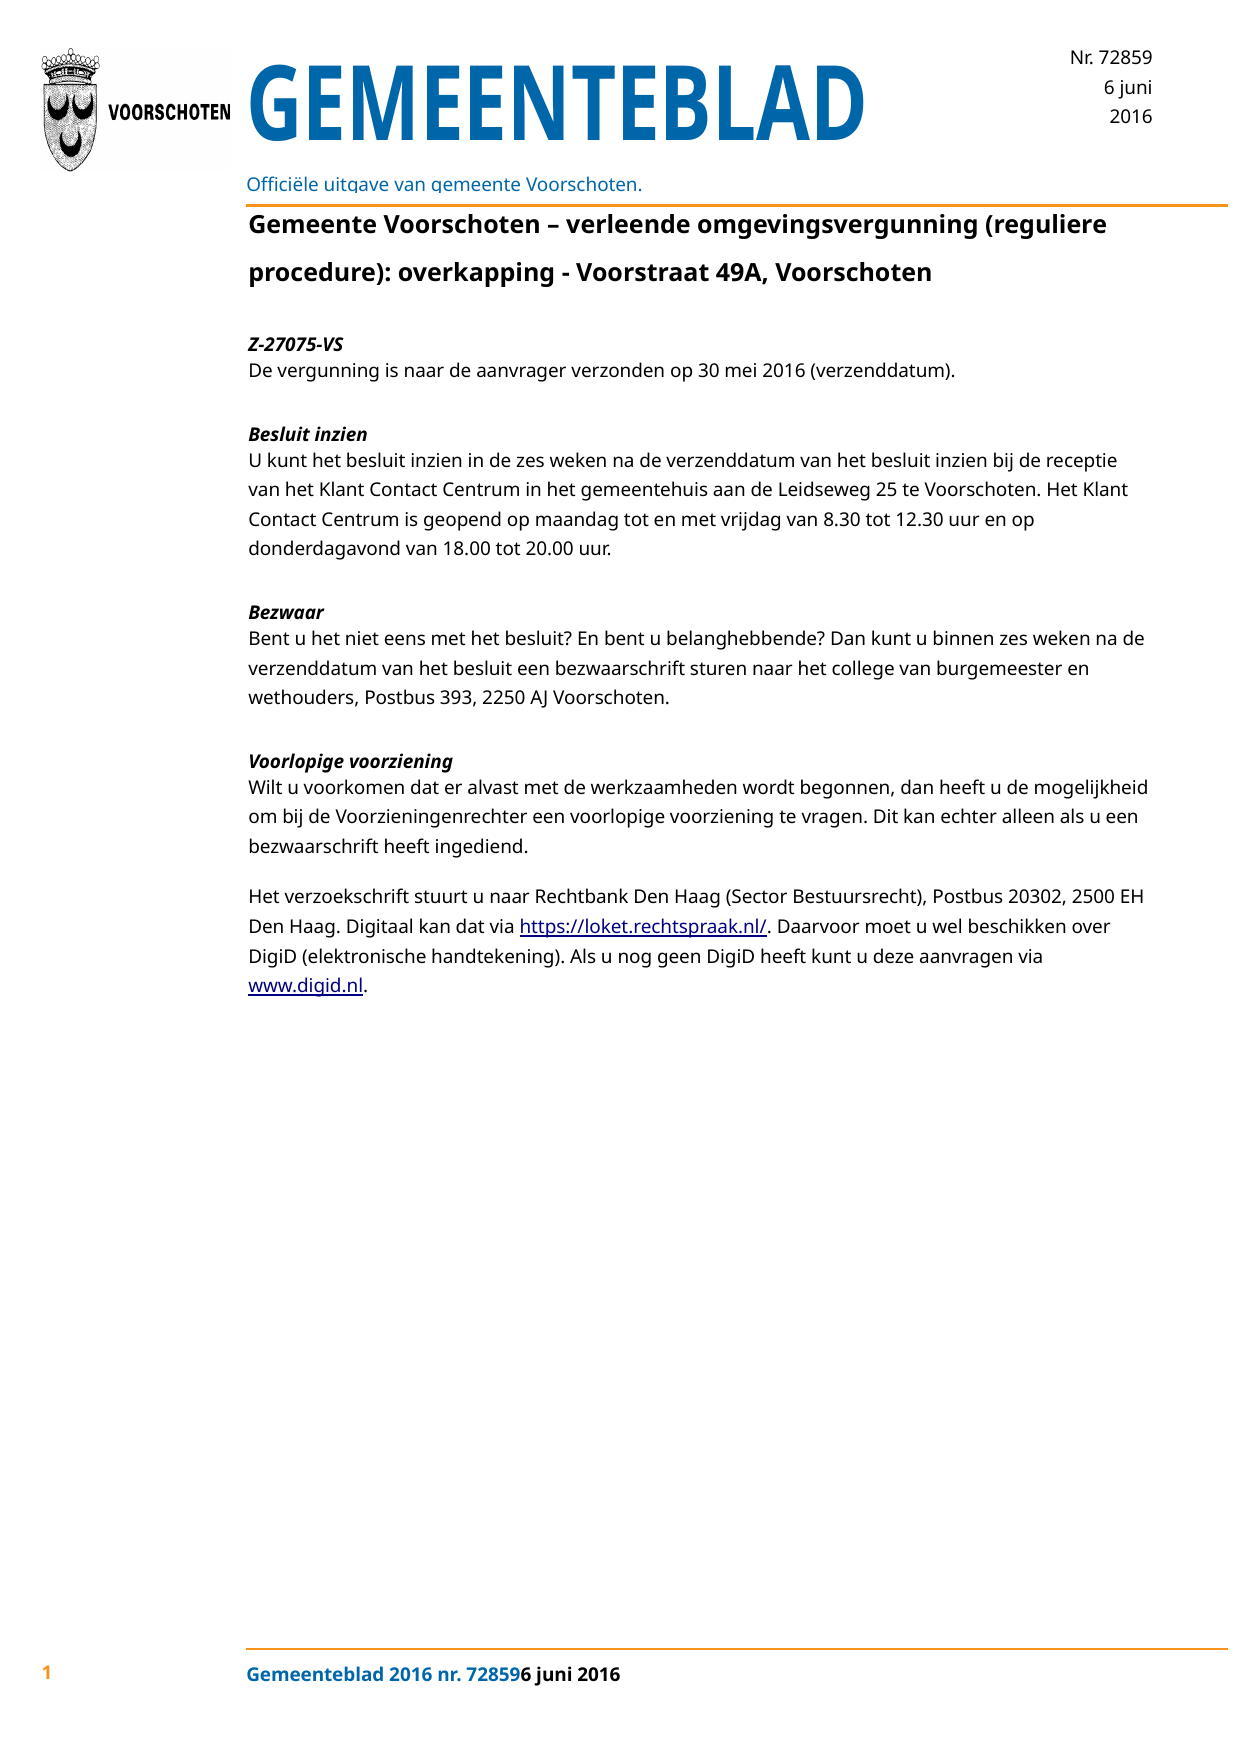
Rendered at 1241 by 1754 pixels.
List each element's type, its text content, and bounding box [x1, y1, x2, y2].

text Besluit inzien [248, 421, 1152, 447]
text Gemeente Voorschoten – verleende omgevingsvergunning (reguliere procedure): overkapping - Voorstraat 49A, Voorschoten [248, 207, 1152, 288]
text Het verzoekschrift stuurt u naar Rechtbank Den Haag (Sector Bestuursrecht), Postbus 20302, 2500 EH Den Haag. Digitaal kan dat via https://loket.rechtspraak.nl/. Daarvoor moet u wel beschikken over DigiD (elektronische handtekening). Als u nog geen DigiD heeft kunt u deze aanvragen via www.digid.nl. [248, 884, 1152, 998]
text De vergunning is naar de aanvrager verzonden op 30 mei 2016 (verzenddatum). [248, 357, 1152, 383]
text Bent u het niet eens met het besluit? En bent u belanghebbende? Dan kunt u binnen zes weken na de verzenddatum van het besluit een bezwaarschrift sturen naar het college van burgemeester en wethouders, Postbus 393, 2250 AJ Voorschoten. [248, 625, 1152, 710]
text U kunt het besluit inzien in de zes weken na de verzenddatum van het besluit inzien bij de receptie van het Klant Contact Centrum in het gemeentehuis aan de Leidseweg 25 te Voorschoten. Het Klant Contact Centrum is geopend op maandag tot en met vrijdag van 8.30 tot 12.30 uur en op donderdagavond van 18.00 tot 20.00 uur. [248, 447, 1152, 561]
text Wilt u voorkomen dat er alvast met de werkzaamheden wordt begonnen, dan heeft u de mogelijkheid om bij de Voorzieningenrechter een voorlopige voorziening te vragen. Dit kan echter alleen als u een bezwaarschrift heeft ingediend. [248, 774, 1152, 859]
text Z-27075-VS [248, 331, 1152, 357]
text Voorlopige voorziening [248, 748, 1152, 774]
text Bezwaar [248, 599, 1152, 625]
picture [41, 47, 231, 172]
